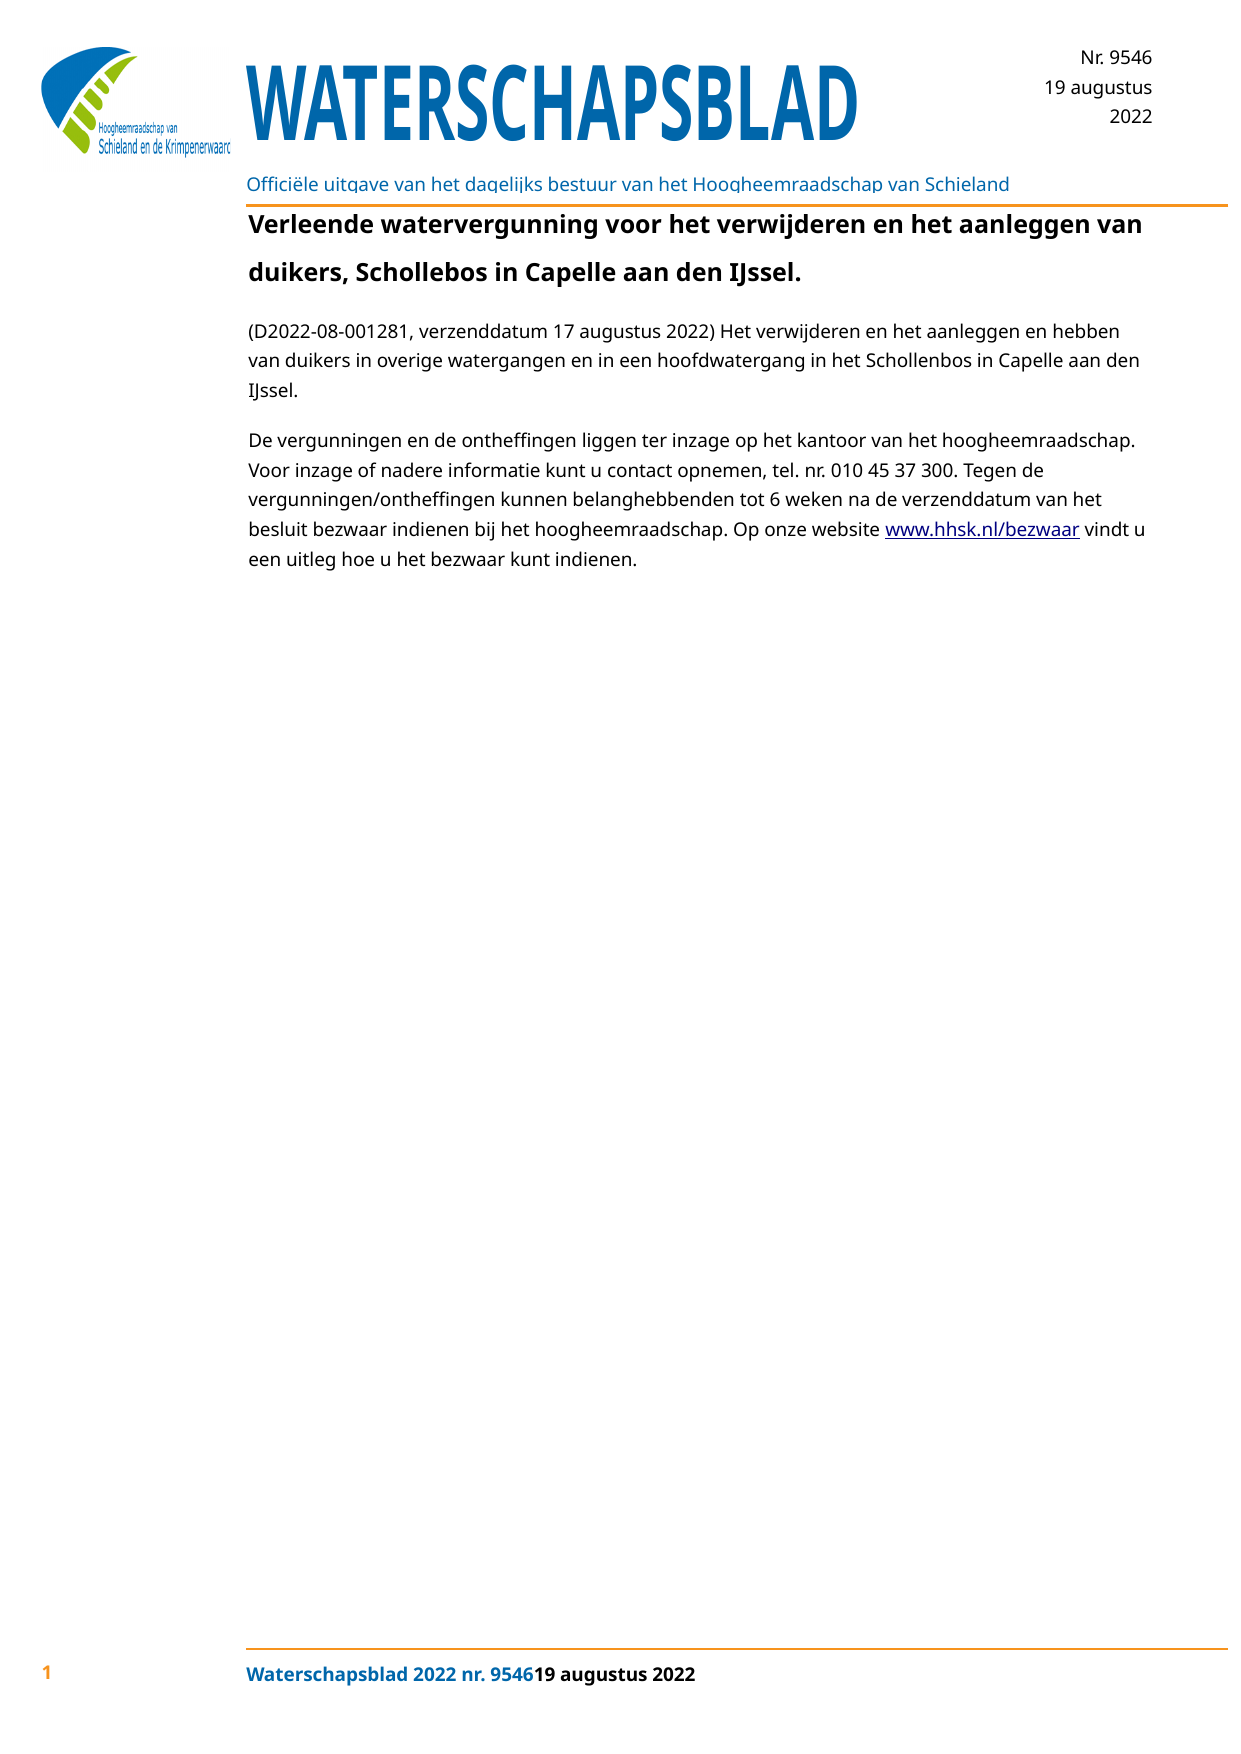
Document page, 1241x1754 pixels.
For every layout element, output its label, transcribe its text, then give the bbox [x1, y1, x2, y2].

text (D2022-08-001281, verzenddatum 17 augustus 2022) Het verwijderen en het aanleggen en hebben van duikers in overige watergangen en in een hoofdwatergang in het Schollenbos in Capelle aan den IJssel. [248, 318, 1152, 403]
picture [41, 47, 231, 172]
text Verleende watervergunning voor het verwijderen en het aanleggen van duikers, Schollebos in Capelle aan den IJssel. [248, 207, 1152, 288]
text De vergunningen en de ontheffingen liggen ter inzage op het kantoor van het hoogheemraadschap. Voor inzage of nadere informatie kunt u contact opnemen, tel. nr. 010 45 37 300. Tegen de vergunningen/ontheffingen kunnen belanghebbenden tot 6 weken na de verzenddatum van het besluit bezwaar indienen bij het hoogheemraadschap. Op onze website www.hhsk.nl/bezwaar vindt u een uitleg hoe u het bezwaar kunt indienen. [248, 427, 1152, 572]
